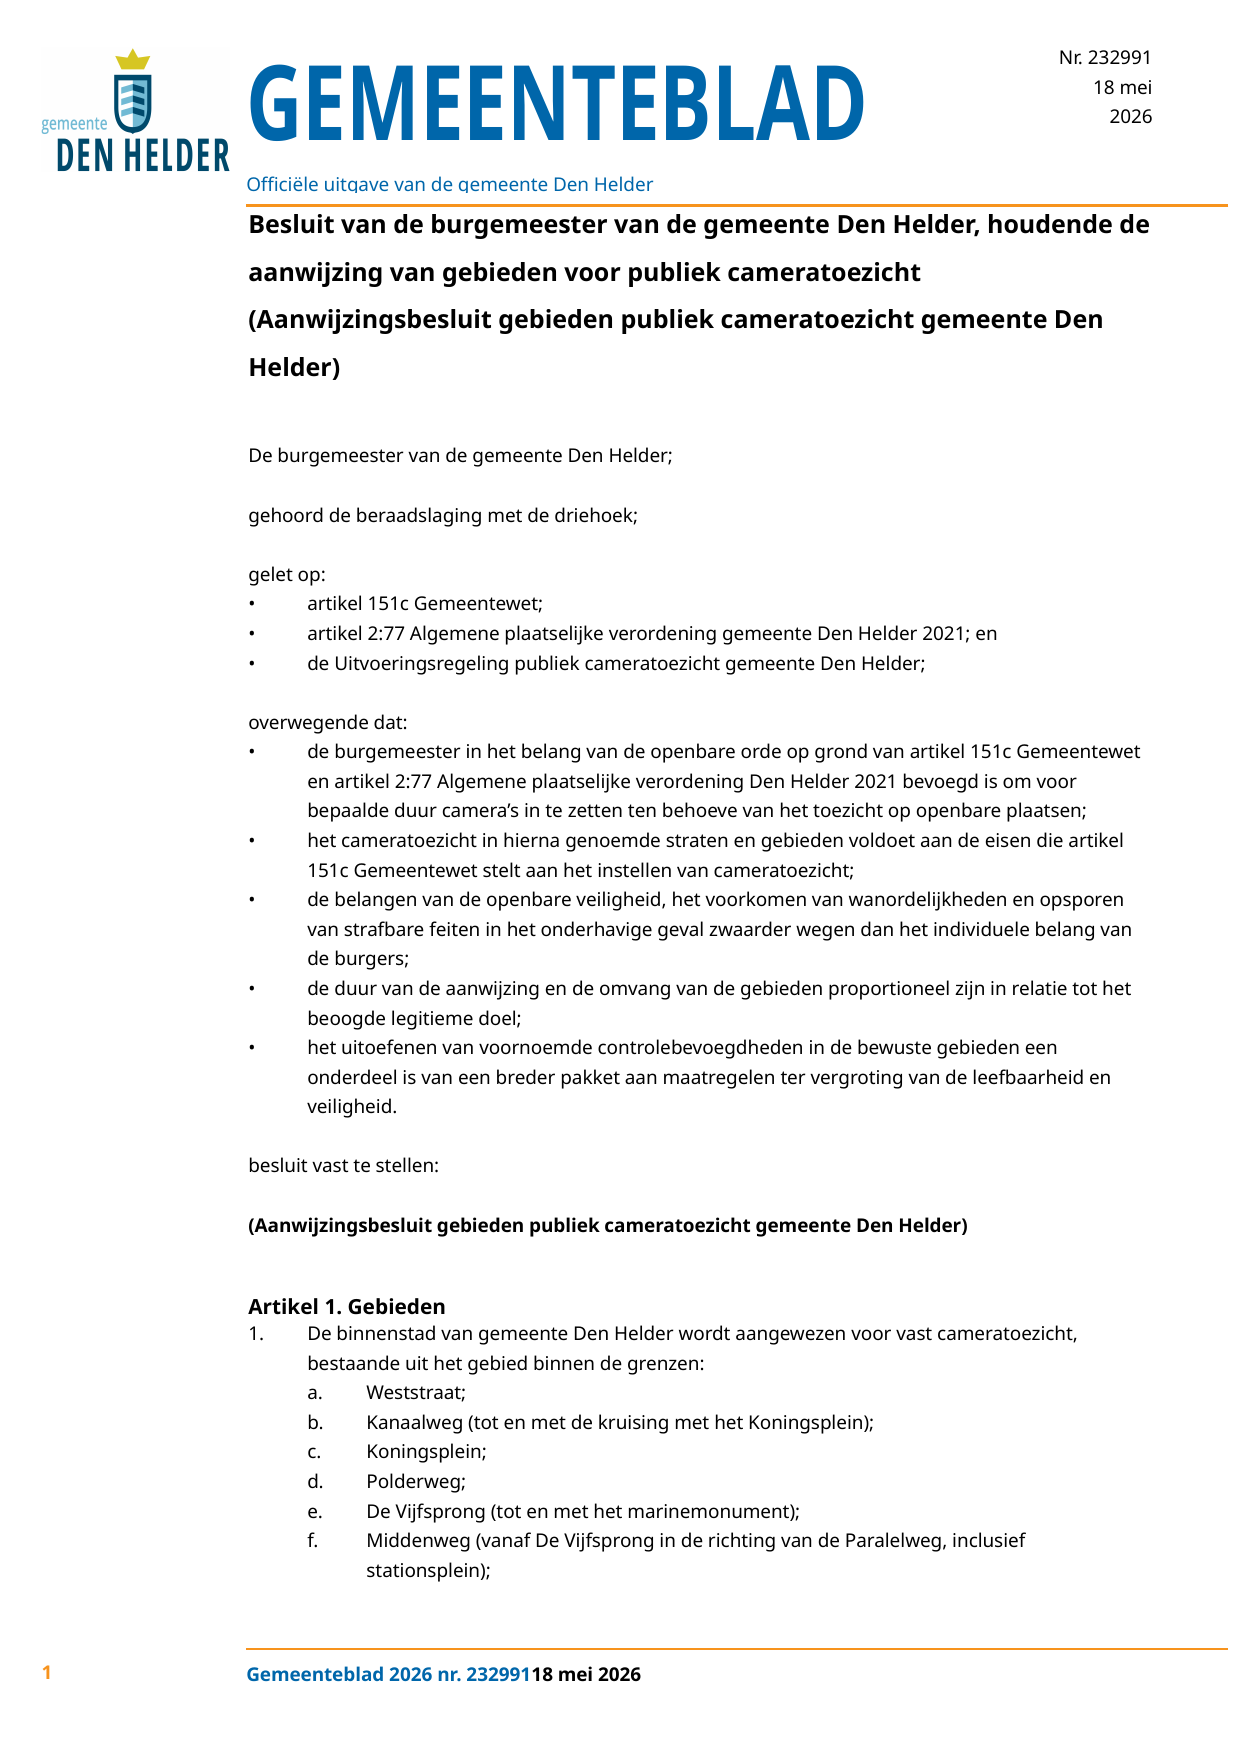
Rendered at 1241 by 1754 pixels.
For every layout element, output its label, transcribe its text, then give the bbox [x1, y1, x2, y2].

list de duur van de aanwijzing en de omvang van de gebieden proportioneel zijn in relatie tot het beoogde legitieme doel; [248, 975, 1152, 1031]
text De burgemeester van de gemeente Den Helder; [248, 443, 1152, 468]
list artikel 151c Gemeentewet; [248, 591, 1152, 616]
list het cameratoezicht in hierna genoemde straten en gebieden voldoet aan de eisen die artikel 151c Gemeentewet stelt aan het instellen van cameratoezicht; [248, 827, 1152, 883]
list De binnenstad van gemeente Den Helder wordt aangewezen voor vast cameratoezicht, bestaande uit het gebied binnen de grenzen: [248, 1320, 1152, 1376]
text (Aanwijzingsbesluit gebieden publiek cameratoezicht gemeente Den Helder) [248, 1212, 1152, 1238]
picture [41, 47, 231, 172]
list de Uitvoeringsregeling publiek cameratoezicht gemeente Den Helder; [248, 650, 1152, 676]
list De Vijfsprong (tot en met het marinemonument); [307, 1498, 1152, 1523]
list de burgemeester in het belang van de openbare orde op grond van artikel 151c Gemeentewet en artikel 2:77 Algemene plaatselijke verordening Den Helder 2021 bevoegd is om voor bepaalde duur camera’s in te zetten ten behoeve van het toezicht op openbare plaatsen; [248, 738, 1152, 823]
list Kanaalweg (tot en met de kruising met het Koningsplein); [307, 1409, 1152, 1435]
list de belangen van de openbare veiligheid, het voorkomen van wanordelijkheden en opsporen van strafbare feiten in het onderhavige geval zwaarder wegen dan het individuele belang van de burgers; [248, 886, 1152, 971]
list Weststraat; [307, 1379, 1152, 1405]
text gehoord de beraadslaging met de driehoek; [248, 502, 1152, 528]
text Besluit van de burgemeester van de gemeente Den Helder, houdende de aanwijzing van gebieden voor publiek cameratoezicht (Aanwijzingsbesluit gebieden publiek cameratoezicht gemeente Den Helder) [248, 207, 1152, 384]
list Middenweg (vanaf De Vijfsprong in de richting van de Paralelweg, inclusief stationsplein); [307, 1527, 1152, 1583]
text Artikel 1. Gebieden [248, 1292, 1152, 1320]
list Polderweg; [307, 1468, 1152, 1494]
list artikel 2:77 Algemene plaatselijke verordening gemeente Den Helder 2021; en [248, 620, 1152, 646]
picture [220, 160, 224, 172]
picture [63, 144, 68, 165]
text gelet op: [248, 561, 1152, 587]
list Koningsplein; [307, 1439, 1152, 1464]
text overwegende dat: [248, 709, 1152, 735]
picture [182, 144, 187, 165]
list het uitoefenen van voornoemde controlebevoegdheden in de bewuste gebieden een onderdeel is van een breder pakket aan maatregelen ter vergroting van de leefbaarheid en veiligheid. [248, 1034, 1152, 1119]
picture [100, 154, 106, 172]
text besluit vast te stellen: [248, 1153, 1152, 1178]
picture [130, 157, 135, 172]
